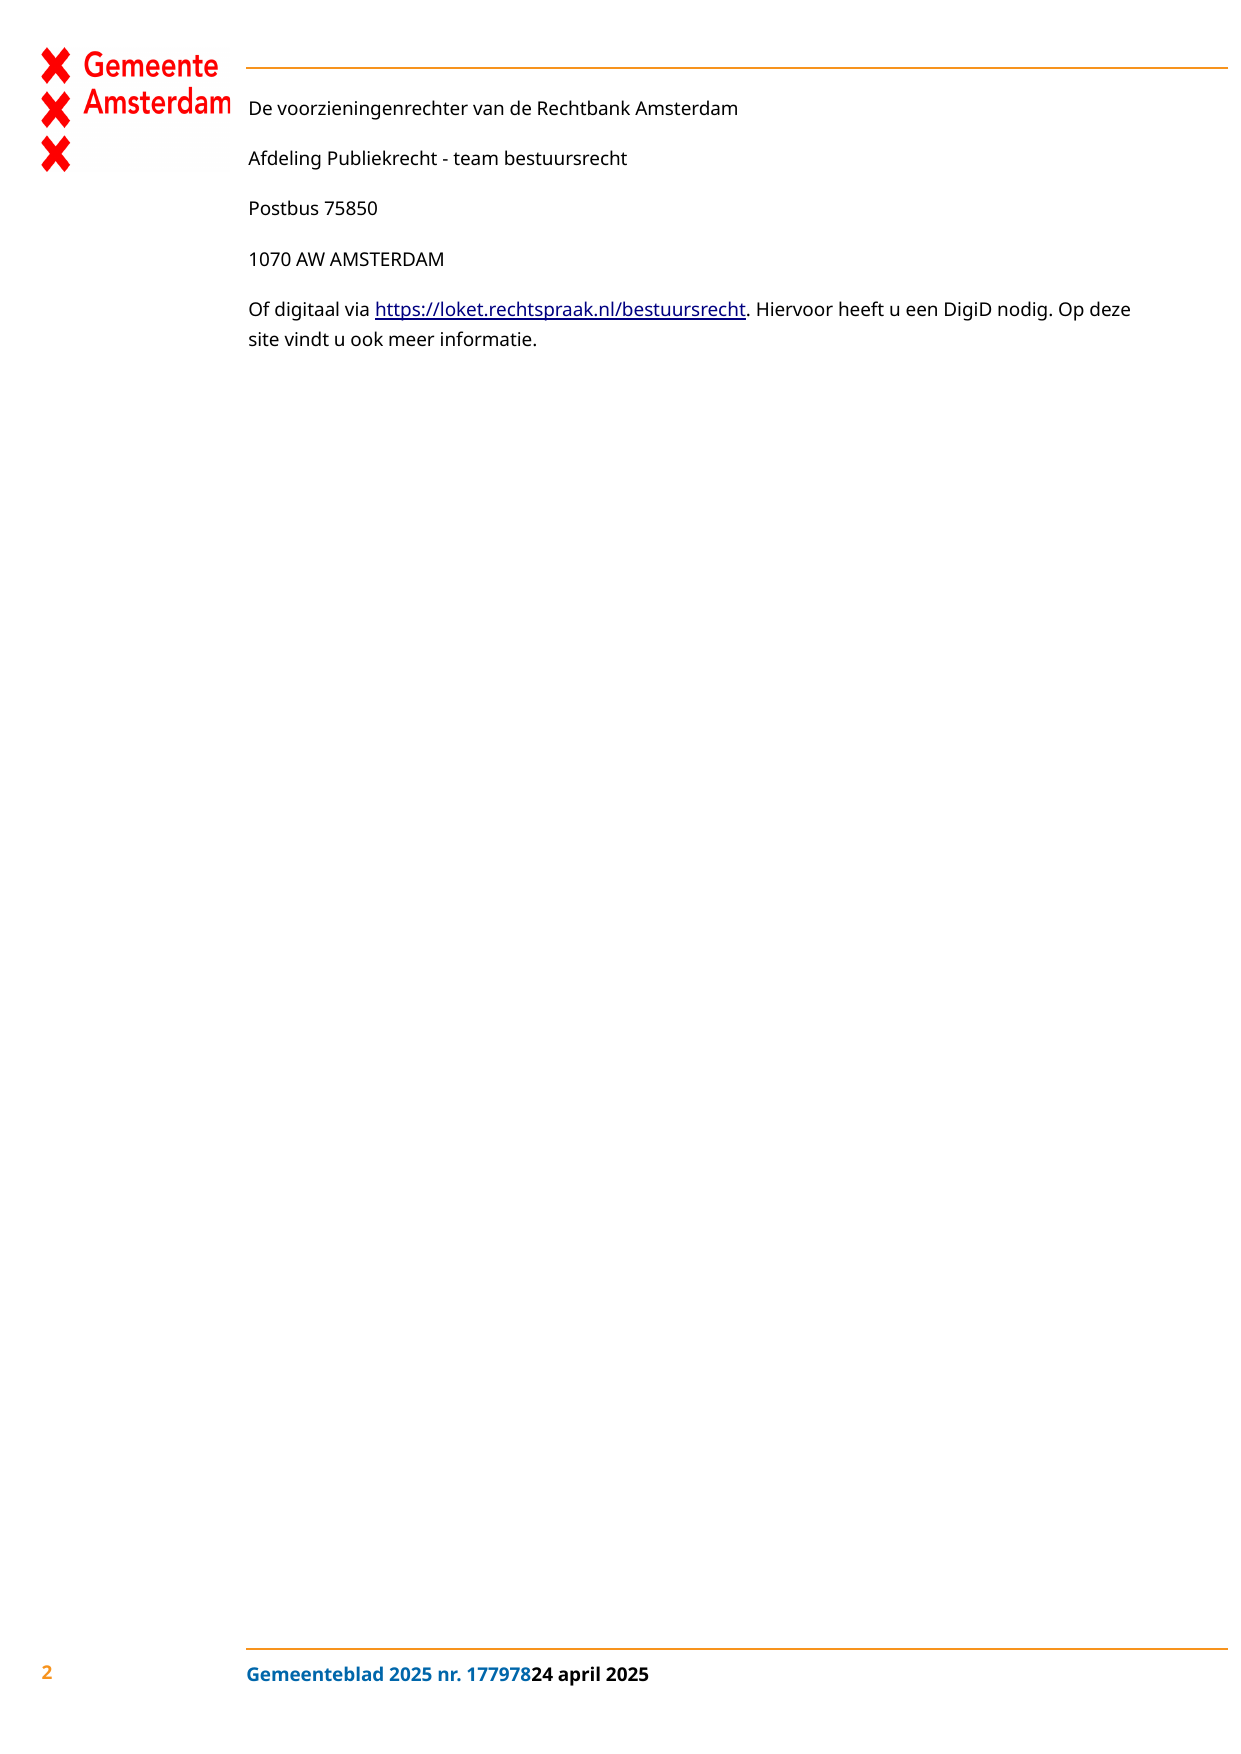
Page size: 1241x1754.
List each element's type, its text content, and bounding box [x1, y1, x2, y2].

text 1070 AW AMSTERDAM [248, 246, 1152, 272]
text De voorzieningenrechter van de Rechtbank Amsterdam [248, 95, 1152, 121]
text Afdeling Publiekrecht - team bestuursrecht [248, 145, 1152, 171]
picture [41, 47, 231, 172]
text Of digitaal via https://loket.rechtspraak.nl/bestuursrecht. Hiervoor heeft u een DigiD nodig. Op deze site vindt u ook meer informatie. [248, 296, 1152, 352]
text Postbus 75850 [248, 196, 1152, 221]
